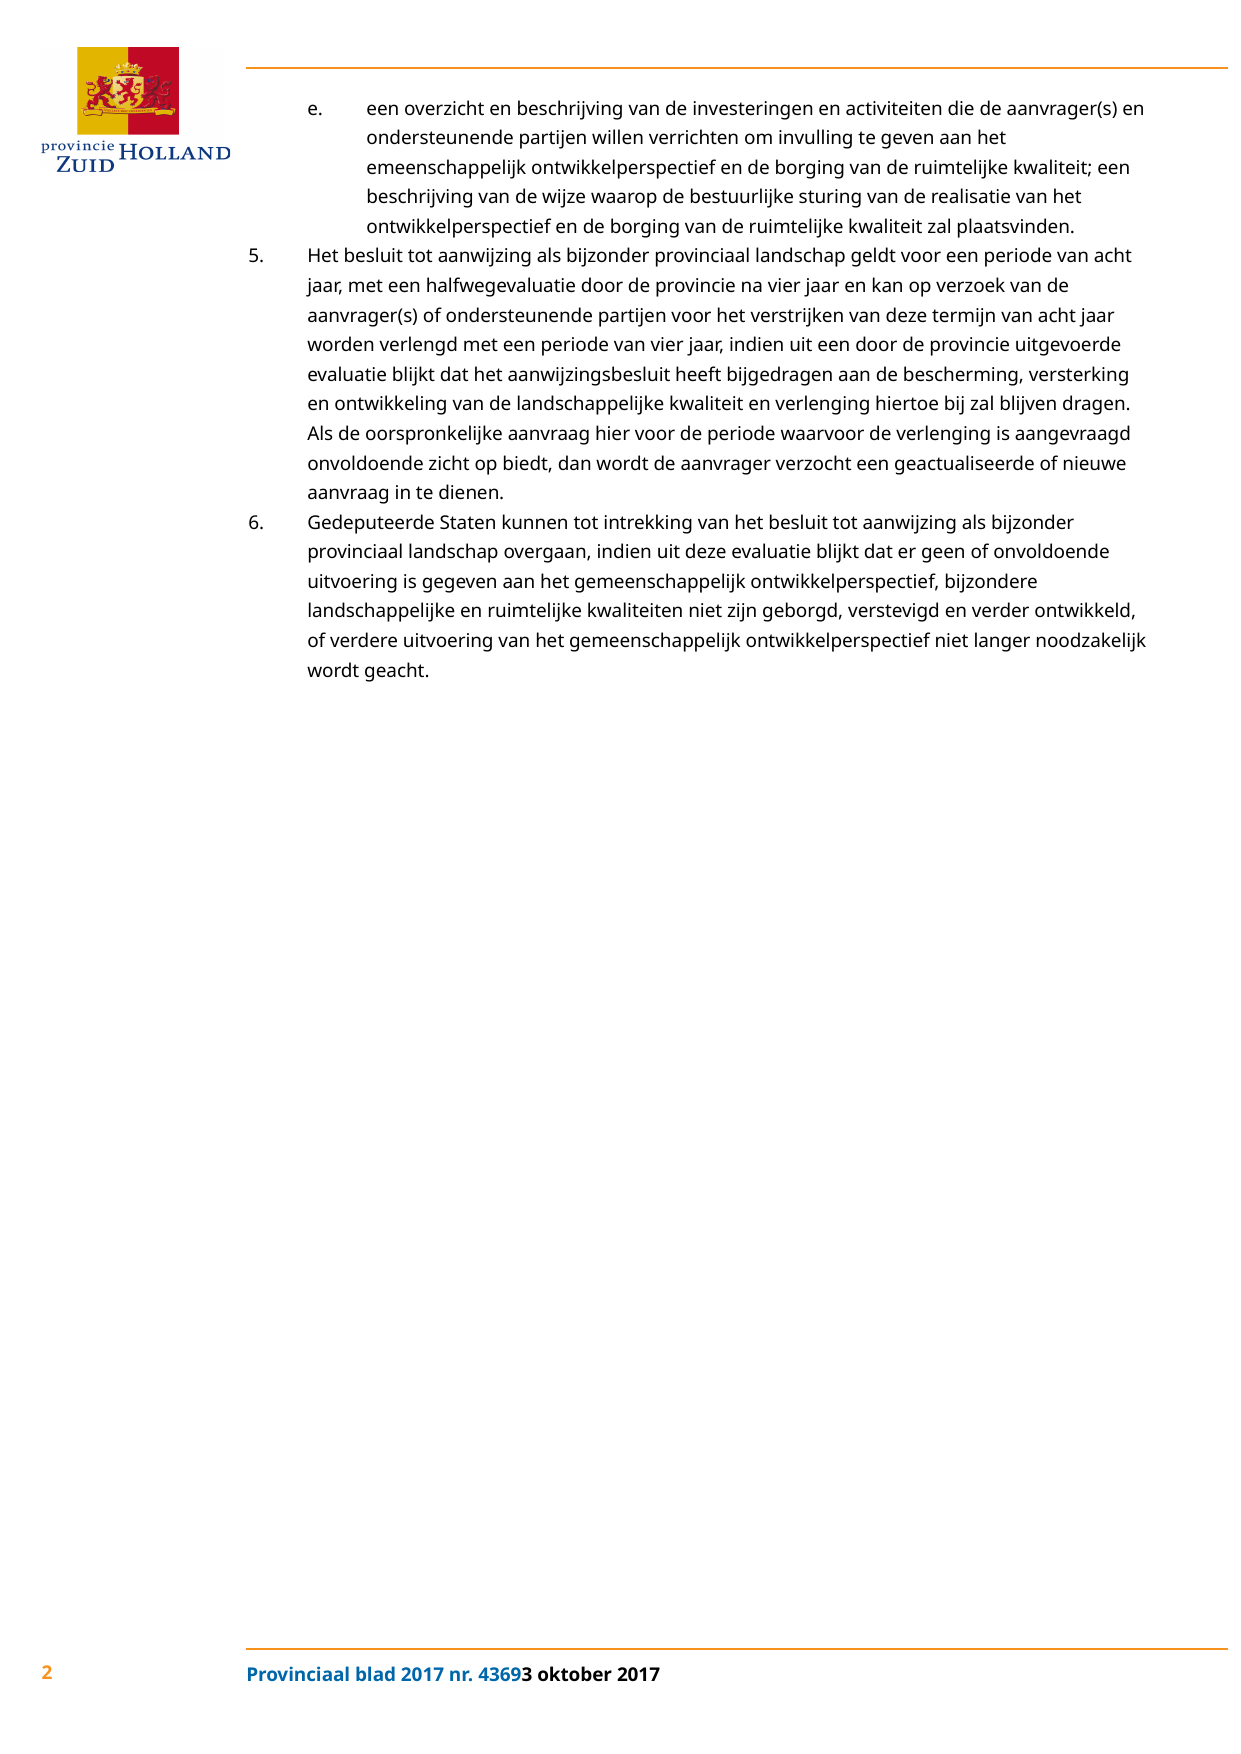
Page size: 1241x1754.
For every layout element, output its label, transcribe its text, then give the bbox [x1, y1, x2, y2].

list een overzicht en beschrijving van de investeringen en activiteiten die de aanvrager(s) en ondersteunende partijen willen verrichten om invulling te geven aan het emeenschappelijk ontwikkelperspectief en de borging van de ruimtelijke kwaliteit; een beschrijving van de wijze waarop de bestuurlijke sturing van de realisatie van het ontwikkelperspectief en de borging van de ruimtelijke kwaliteit zal plaatsvinden. [307, 95, 1152, 239]
picture [41, 47, 231, 172]
list Het besluit tot aanwijzing als bijzonder provinciaal landschap geldt voor een periode van acht jaar, met een halfwegevaluatie door de provincie na vier jaar en kan op verzoek van de aanvrager(s) of ondersteunende partijen voor het verstrijken van deze termijn van acht jaar worden verlengd met een periode van vier jaar, indien uit een door de provincie uitgevoerde evaluatie blijkt dat het aanwijzingsbesluit heeft bijgedragen aan de bescherming, versterking en ontwikkeling van de landschappelijke kwaliteit en verlenging hiertoe bij zal blijven dragen. Als de oorspronkelijke aanvraag hier voor de periode waarvoor de verlenging is aangevraagd onvoldoende zicht op biedt, dan wordt de aanvrager verzocht een geactualiseerde of nieuwe aanvraag in te dienen. [248, 243, 1152, 505]
list Gedeputeerde Staten kunnen tot intrekking van het besluit tot aanwijzing als bijzonder provinciaal landschap overgaan, indien uit deze evaluatie blijkt dat er geen of onvoldoende uitvoering is gegeven aan het gemeenschappelijk ontwikkelperspectief, bijzondere landschappelijke en ruimtelijke kwaliteiten niet zijn geborgd, verstevigd en verder ontwikkeld, of verdere uitvoering van het gemeenschappelijk ontwikkelperspectief niet langer noodzakelijk wordt geacht. [248, 509, 1152, 683]
